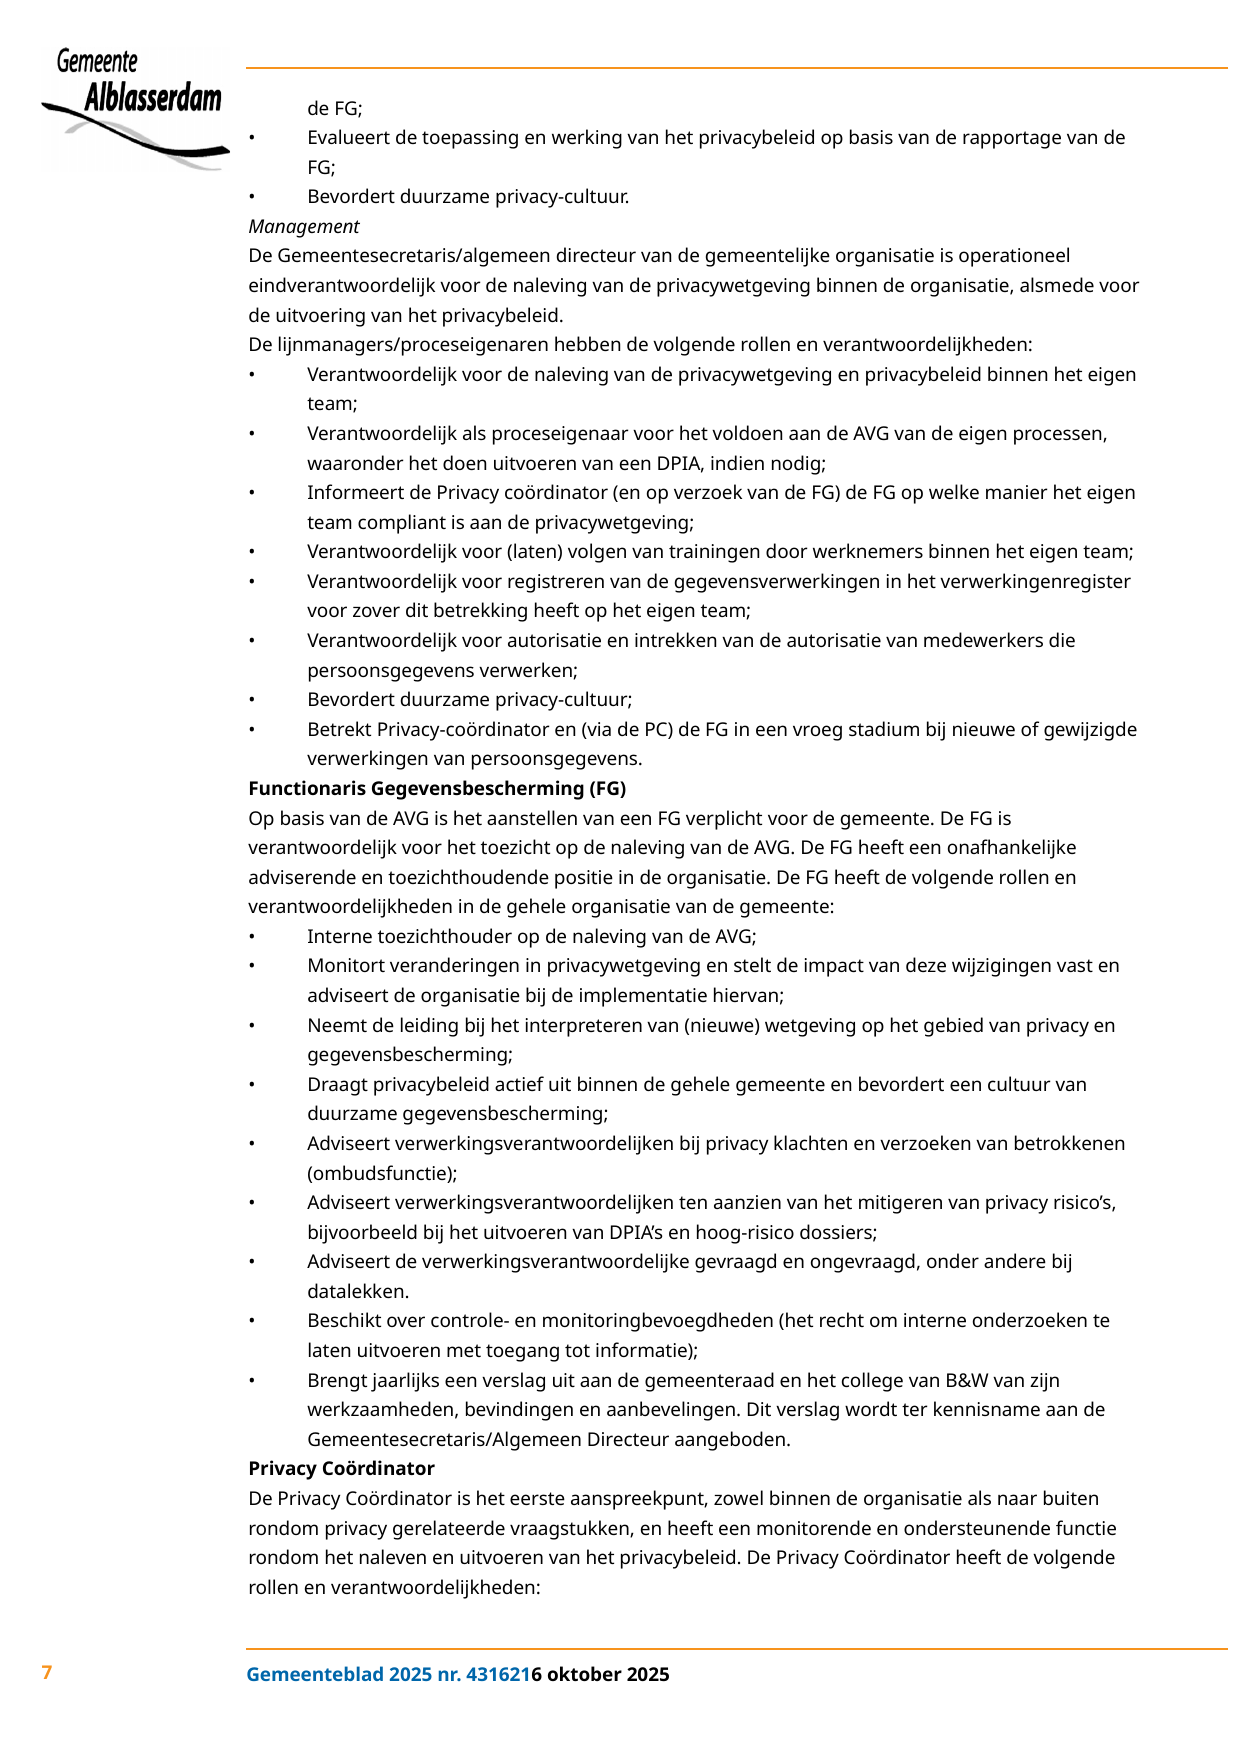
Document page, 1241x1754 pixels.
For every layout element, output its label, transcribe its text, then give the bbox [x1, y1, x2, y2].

list Neemt de leiding bij het interpreteren van (nieuwe) wetgeving op het gebied van privacy en gegevensbescherming; [248, 1012, 1152, 1067]
list Betrekt Privacy-coördinator en (via de PC) de FG in een vroeg stadium bij nieuwe of gewijzigde verwerkingen van persoonsgegevens. [248, 716, 1152, 771]
list Bevordert duurzame privacy-cultuur. [248, 183, 1152, 209]
list Bevordert duurzame privacy-cultuur; [248, 686, 1152, 712]
list Adviseert de verwerkingsverantwoordelijke gevraagd en ongevraagd, onder andere bij datalekken. [248, 1248, 1152, 1304]
text De Gemeentesecretaris/algemeen directeur van de gemeentelijke organisatie is operationeel eindverantwoordelijk voor de naleving van de privacywetgeving binnen de organisatie, alsmede voor de uitvoering van het privacybeleid. [248, 243, 1152, 328]
text De lijnmanagers/proceseigenaren hebben de volgende rollen en verantwoordelijkheden: [248, 331, 1152, 357]
list Verantwoordelijk voor registreren van de gegevensverwerkingen in het verwerkingenregister voor zover dit betrekking heeft op het eigen team; [248, 568, 1152, 623]
list Beschikt over controle- en monitoringbevoegdheden (het recht om interne onderzoeken te laten uitvoeren met toegang tot informatie); [248, 1308, 1152, 1363]
list Verantwoordelijk als proceseigenaar voor het voldoen aan de AVG van de eigen processen, waaronder het doen uitvoeren van een DPIA, indien nodig; [248, 420, 1152, 476]
text Op basis van de AVG is het aanstellen van een FG verplicht voor de gemeente. De FG is verantwoordelijk voor het toezicht op de naleving van de AVG. De FG heeft een onafhankelijke adviserende en toezichthoudende positie in de organisatie. De FG heeft de volgende rollen en verantwoordelijkheden in de gehele organisatie van de gemeente: [248, 805, 1152, 919]
list de FG; [248, 95, 1152, 121]
list Verantwoordelijk voor de naleving van de privacywetgeving en privacybeleid binnen het eigen team; [248, 361, 1152, 416]
list Verantwoordelijk voor (laten) volgen van trainingen door werknemers binnen het eigen team; [248, 538, 1152, 564]
list Verantwoordelijk voor autorisatie en intrekken van de autorisatie van medewerkers die persoonsgegevens verwerken; [248, 627, 1152, 683]
list Monitort veranderingen in privacywetgeving en stelt de impact van deze wijzigingen vast en adviseert de organisatie bij de implementatie hiervan; [248, 953, 1152, 1008]
list Adviseert verwerkingsverantwoordelijken ten aanzien van het mitigeren van privacy risico’s, bijvoorbeeld bij het uitvoeren van DPIA’s en hoog-risico dossiers; [248, 1189, 1152, 1245]
picture [41, 47, 231, 172]
text Privacy Coördinator [248, 1456, 1152, 1481]
list Informeert de Privacy coördinator (en op verzoek van de FG) de FG op welke manier het eigen team compliant is aan de privacywetgeving; [248, 479, 1152, 535]
list Evalueert de toepassing en werking van het privacybeleid op basis van de rapportage van de FG; [248, 124, 1152, 180]
list Adviseert verwerkingsverantwoordelijken bij privacy klachten en verzoeken van betrokkenen (ombudsfunctie); [248, 1130, 1152, 1186]
list Draagt privacybeleid actief uit binnen de gehele gemeente en bevordert een cultuur van duurzame gegevensbescherming; [248, 1071, 1152, 1126]
text Management [248, 213, 1152, 239]
list Brengt jaarlijks een verslag uit aan de gemeenteraad en het college van B&W van zijn werkzaamheden, bevindingen en aanbevelingen. Dit verslag wordt ter kennisname aan de Gemeentesecretaris/Algemeen Directeur aangeboden. [248, 1367, 1152, 1452]
text Functionaris Gegevensbescherming (FG) [248, 775, 1152, 801]
text De Privacy Coördinator is het eerste aanspreekpunt, zowel binnen de organisatie als naar buiten rondom privacy gerelateerde vraagstukken, en heeft een monitorende en ondersteunende functie rondom het naleven en uitvoeren van het privacybeleid. De Privacy Coördinator heeft de volgende rollen en verantwoordelijkheden: [248, 1485, 1152, 1600]
list Interne toezichthouder op de naleving van de AVG; [248, 923, 1152, 949]
